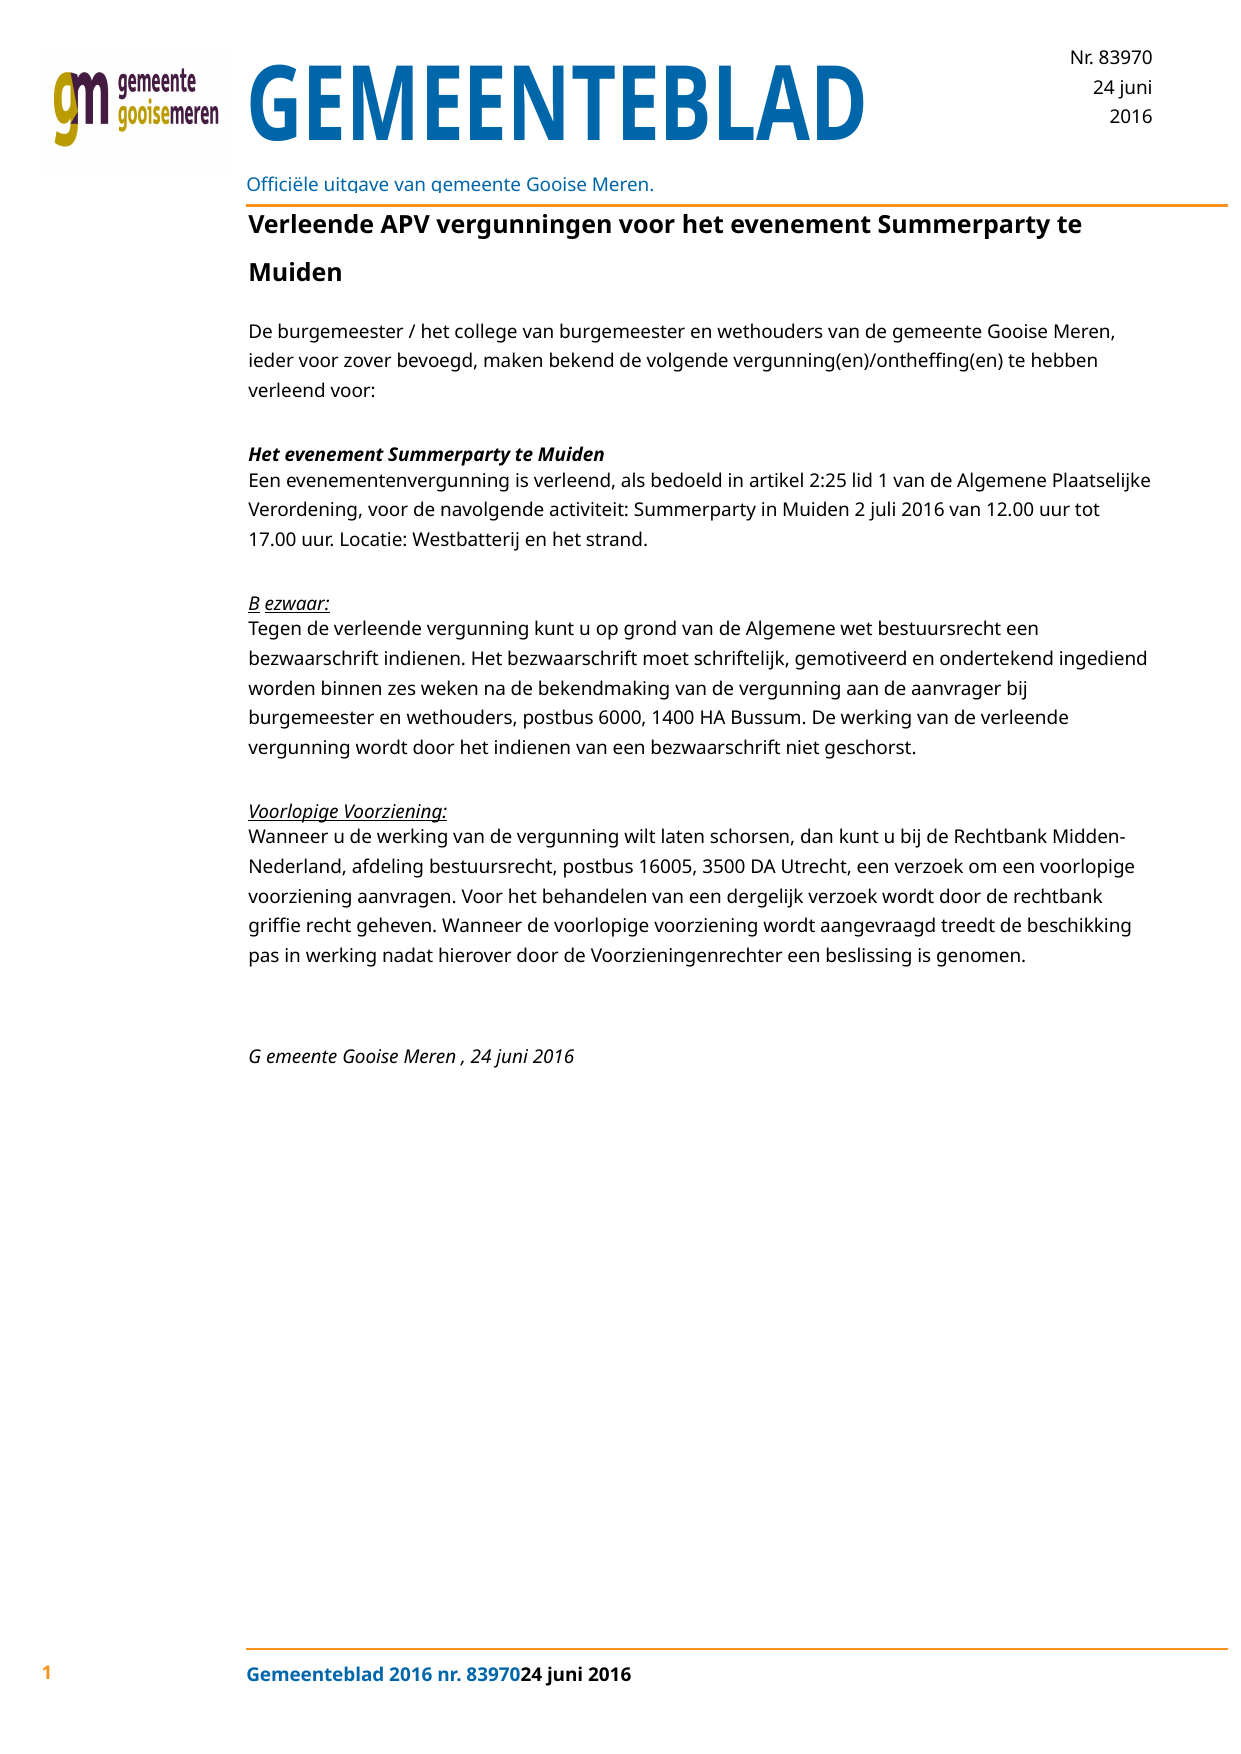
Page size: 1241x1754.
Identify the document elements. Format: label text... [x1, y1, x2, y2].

text Het evenement Summerparty te Muiden [248, 441, 1152, 467]
text Tegen de verleende vergunning kunt u op grond van de Algemene wet bestuursrecht een bezwaarschrift indienen. Het bezwaarschrift moet schriftelijk, gemotiveerd en ondertekend ingediend worden binnen zes weken na de bekendmaking van de vergunning aan de aanvrager bij burgemeester en wethouders, postbus 6000, 1400 HA Bussum. De werking van de verleende vergunning wordt door het indienen van een bezwaarschrift niet geschorst. [248, 616, 1152, 760]
text G emeente Gooise Meren , 24 juni 2016 [248, 1043, 1152, 1068]
text Wanneer u de werking van de vergunning wilt laten schorsen, dan kunt u bij de Rechtbank Midden-Nederland, afdeling bestuursrecht, postbus 16005, 3500 DA Utrecht, een verzoek om een voorlopige voorziening aanvragen. Voor het behandelen van een dergelijk verzoek wordt door de rechtbank griffie recht geheven. Wanneer de voorlopige voorziening wordt aangevraagd treedt de beschikking pas in werking nadat hierover door de Voorzieningenrechter een beslissing is genomen. [248, 824, 1152, 968]
text Voorlopige Voorziening: [248, 798, 1152, 824]
text Verleende APV vergunningen voor het evenement Summerparty te Muiden [248, 207, 1152, 288]
text B ezwaar: [248, 590, 1152, 616]
text Een evenementenvergunning is verleend, als bedoeld in artikel 2:25 lid 1 van de Algemene Plaatselijke Verordening, voor de navolgende activiteit: Summerparty in Muiden 2 juli 2016 van 12.00 uur tot 17.00 uur. Locatie: Westbatterij en het strand. [248, 467, 1152, 552]
text De burgemeester / het college van burgemeester en wethouders van de gemeente Gooise Meren, ieder voor zover bevoegd, maken bekend de volgende vergunning(en)/ontheffing(en) te hebben verleend voor: [248, 318, 1152, 403]
picture [41, 47, 231, 172]
